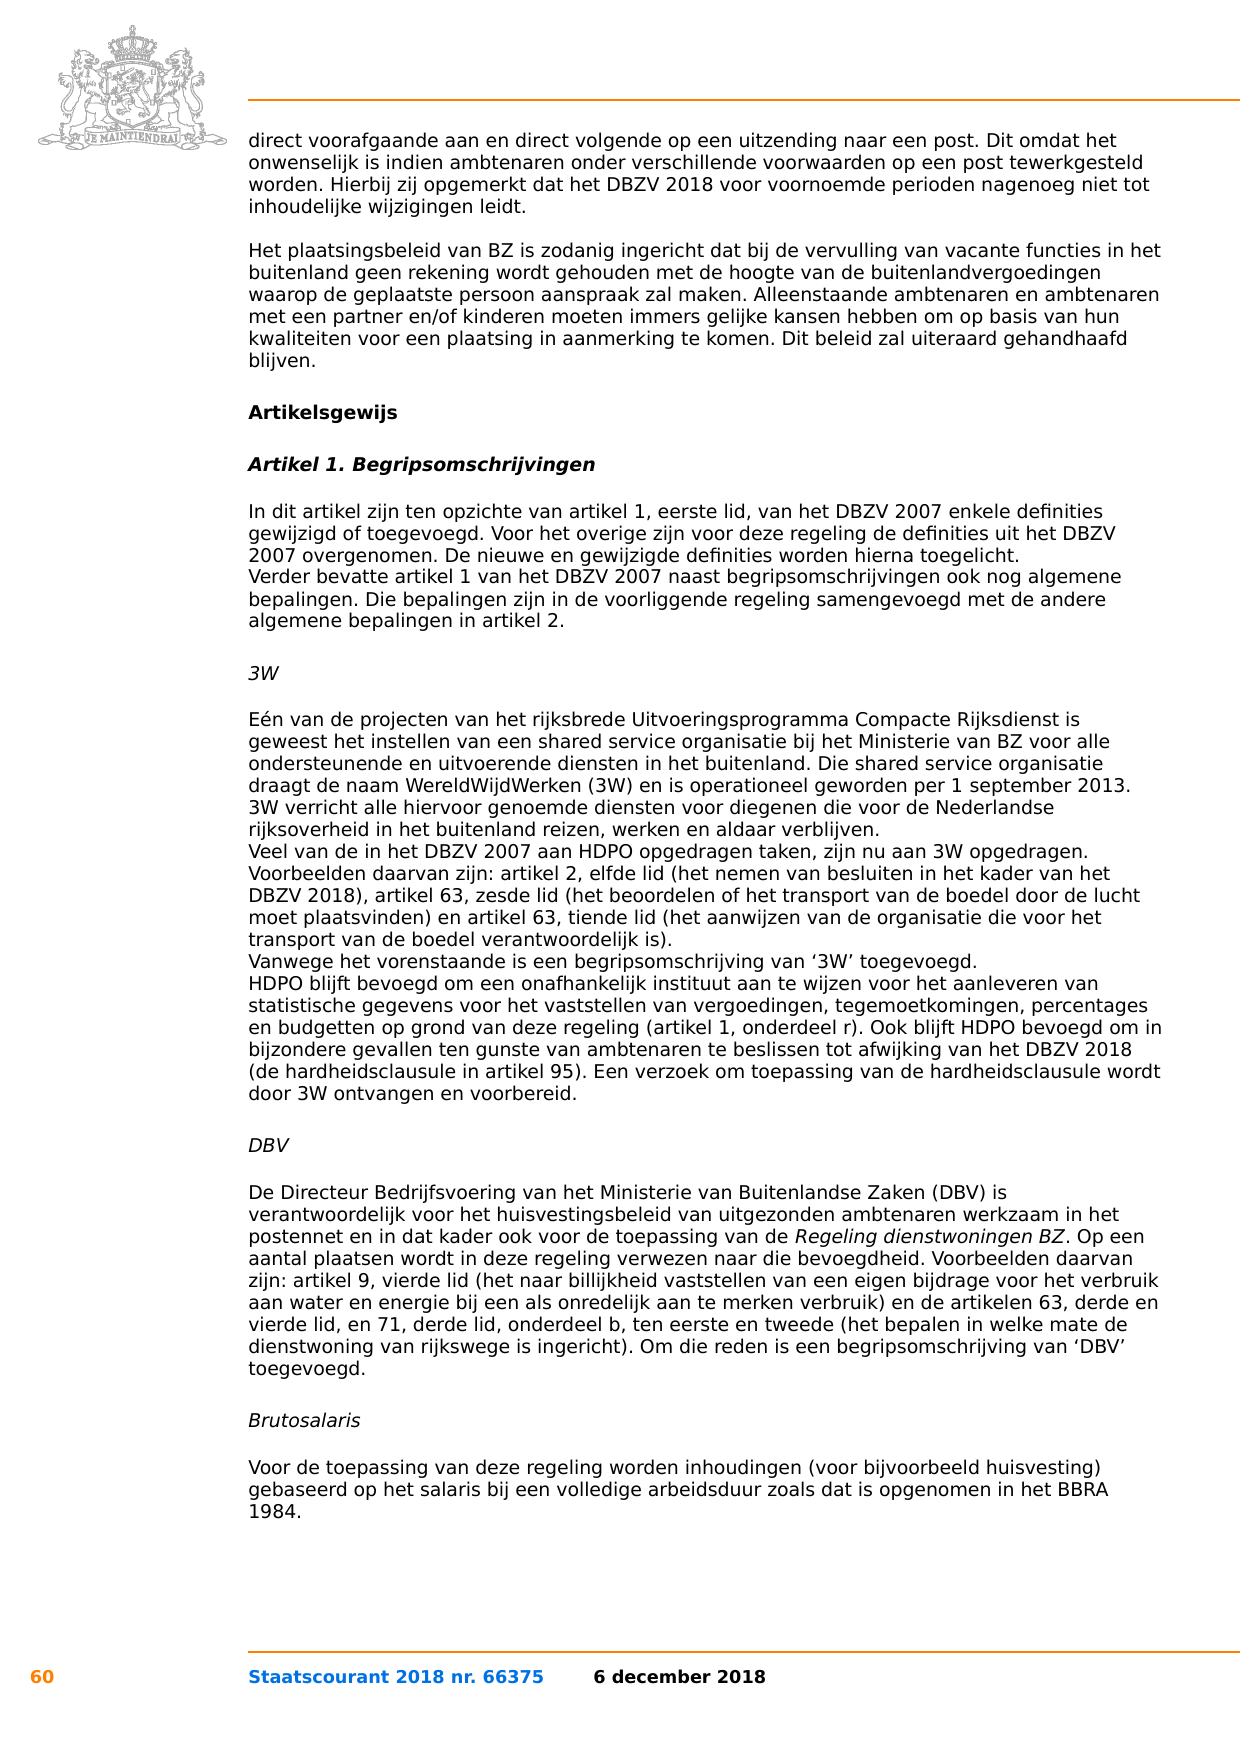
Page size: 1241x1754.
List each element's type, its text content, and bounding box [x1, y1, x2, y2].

text In dit artikel zijn ten opzichte van artikel 1, eerste lid, van het DBZV 2007 enkele definities gewijzigd of toegevoegd. Voor het overige zijn voor deze regeling de definities uit het DBZV 2007 overgenomen. De nieuwe en gewijzigde definities worden hierna toegelicht. [248, 501, 1163, 566]
subtitle 3W [248, 662, 1163, 684]
text Vanwege het vorenstaande is een begripsomschrijving van ‘3W’ toegevoegd. [248, 951, 1163, 973]
text HDPO blijft bevoegd om een onafhankelijk instituut aan te wijzen voor het aanleveren van statistische gegevens voor het vaststellen van vergoedingen, tegemoetkomingen, percentages en budgetten op grond van deze regeling (artikel 1, onderdeel r). Ook blijft HDPO bevoegd om in bijzondere gevallen ten gunste van ambtenaren te beslissen tot afwijking van het DBZV 2018 (de hardheidsclausule in artikel 95). Een verzoek om toepassing van de hardheidsclausule wordt door 3W ontvangen en voorbereid. [248, 973, 1163, 1105]
text Voor de toepassing van deze regeling worden inhoudingen (voor bijvoorbeeld huisvesting) gebaseerd op het salaris bij een volledige arbeidsduur zoals dat is opgenomen in het BBRA 1984. [248, 1457, 1163, 1523]
text Het plaatsingsbeleid van BZ is zodanig ingericht dat bij de vervulling van vacante functies in het buitenland geen rekening wordt gehouden met de hoogte van de buitenlandvergoedingen waarop de geplaatste persoon aanspraak zal maken. Alleenstaande ambtenaren en ambtenaren met een partner en/of kinderen moeten immers gelijke kansen hebben om op basis van hun kwaliteiten voor een plaatsing in aanmerking te komen. Dit beleid zal uiteraard gehandhaafd blijven. [248, 240, 1163, 372]
subtitle Brutosalaris [248, 1410, 1163, 1432]
picture [38, 25, 227, 150]
text Eén van de projecten van het rijksbrede Uitvoeringsprogramma Compacte Rijksdienst is geweest het instellen van een shared service organisatie bij het Ministerie van BZ voor alle ondersteunende en uitvoerende diensten in het buitenland. Die shared service organisatie draagt de naam WereldWijdWerken (3W) en is operationeel geworden per 1 september 2013. [248, 709, 1163, 797]
subtitle DBV [248, 1135, 1163, 1157]
subtitle Artikel 1. Begripsomschrijvingen [248, 453, 1163, 476]
text Veel van de in het DBZV 2007 aan HDPO opgedragen taken, zijn nu aan 3W opgedragen. Voorbeelden daarvan zijn: artikel 2, elfde lid (het nemen van besluiten in het kader van het DBZV 2018), artikel 63, zesde lid (het beoordelen of het transport van de boedel door de lucht moet plaatsvinden) en artikel 63, tiende lid (het aanwijzen van de organisatie die voor het transport van de boedel verantwoordelijk is). [248, 841, 1163, 951]
text direct voorafgaande aan en direct volgende op een uitzending naar een post. Dit omdat het onwenselijk is indien ambtenaren onder verschillende voorwaarden op een post tewerkgesteld worden. Hierbij zij opgemerkt dat het DBZV 2018 voor voornoemde perioden nagenoeg niet tot inhoudelijke wijzigingen leidt. [248, 130, 1163, 218]
text Verder bevatte artikel 1 van het DBZV 2007 naast begripsomschrijvingen ook nog algemene bepalingen. Die bepalingen zijn in de voorliggende regeling samengevoegd met de andere algemene bepalingen in artikel 2. [248, 566, 1163, 632]
text 3W verricht alle hiervoor genoemde diensten voor diegenen die voor de Nederlandse rijksoverheid in het buitenland reizen, werken en aldaar verblijven. [248, 797, 1163, 841]
text De Directeur Bedrijfsvoering van het Ministerie van Buitenlandse Zaken (DBV) is verantwoordelijk voor het huisvestingsbeleid van uitgezonden ambtenaren werkzaam in het postennet en in dat kader ook voor de toepassing van de Regeling dienstwoningen BZ. Op een aantal plaatsen wordt in deze regeling verwezen naar die bevoegdheid. Voorbeelden daarvan zijn: artikel 9, vierde lid (het naar billijkheid vaststellen van een eigen bijdrage voor het verbruik aan water en energie bij een als onredelijk aan te merken verbruik) en de artikelen 63, derde en vierde lid, en 71, derde lid, onderdeel b, ten eerste en tweede (het bepalen in welke mate de dienstwoning van rijkswege is ingericht). Om die reden is een begripsomschrijving van ‘DBV’ toegevoegd. [248, 1182, 1163, 1380]
subtitle Artikelsgewijs [248, 402, 1163, 423]
